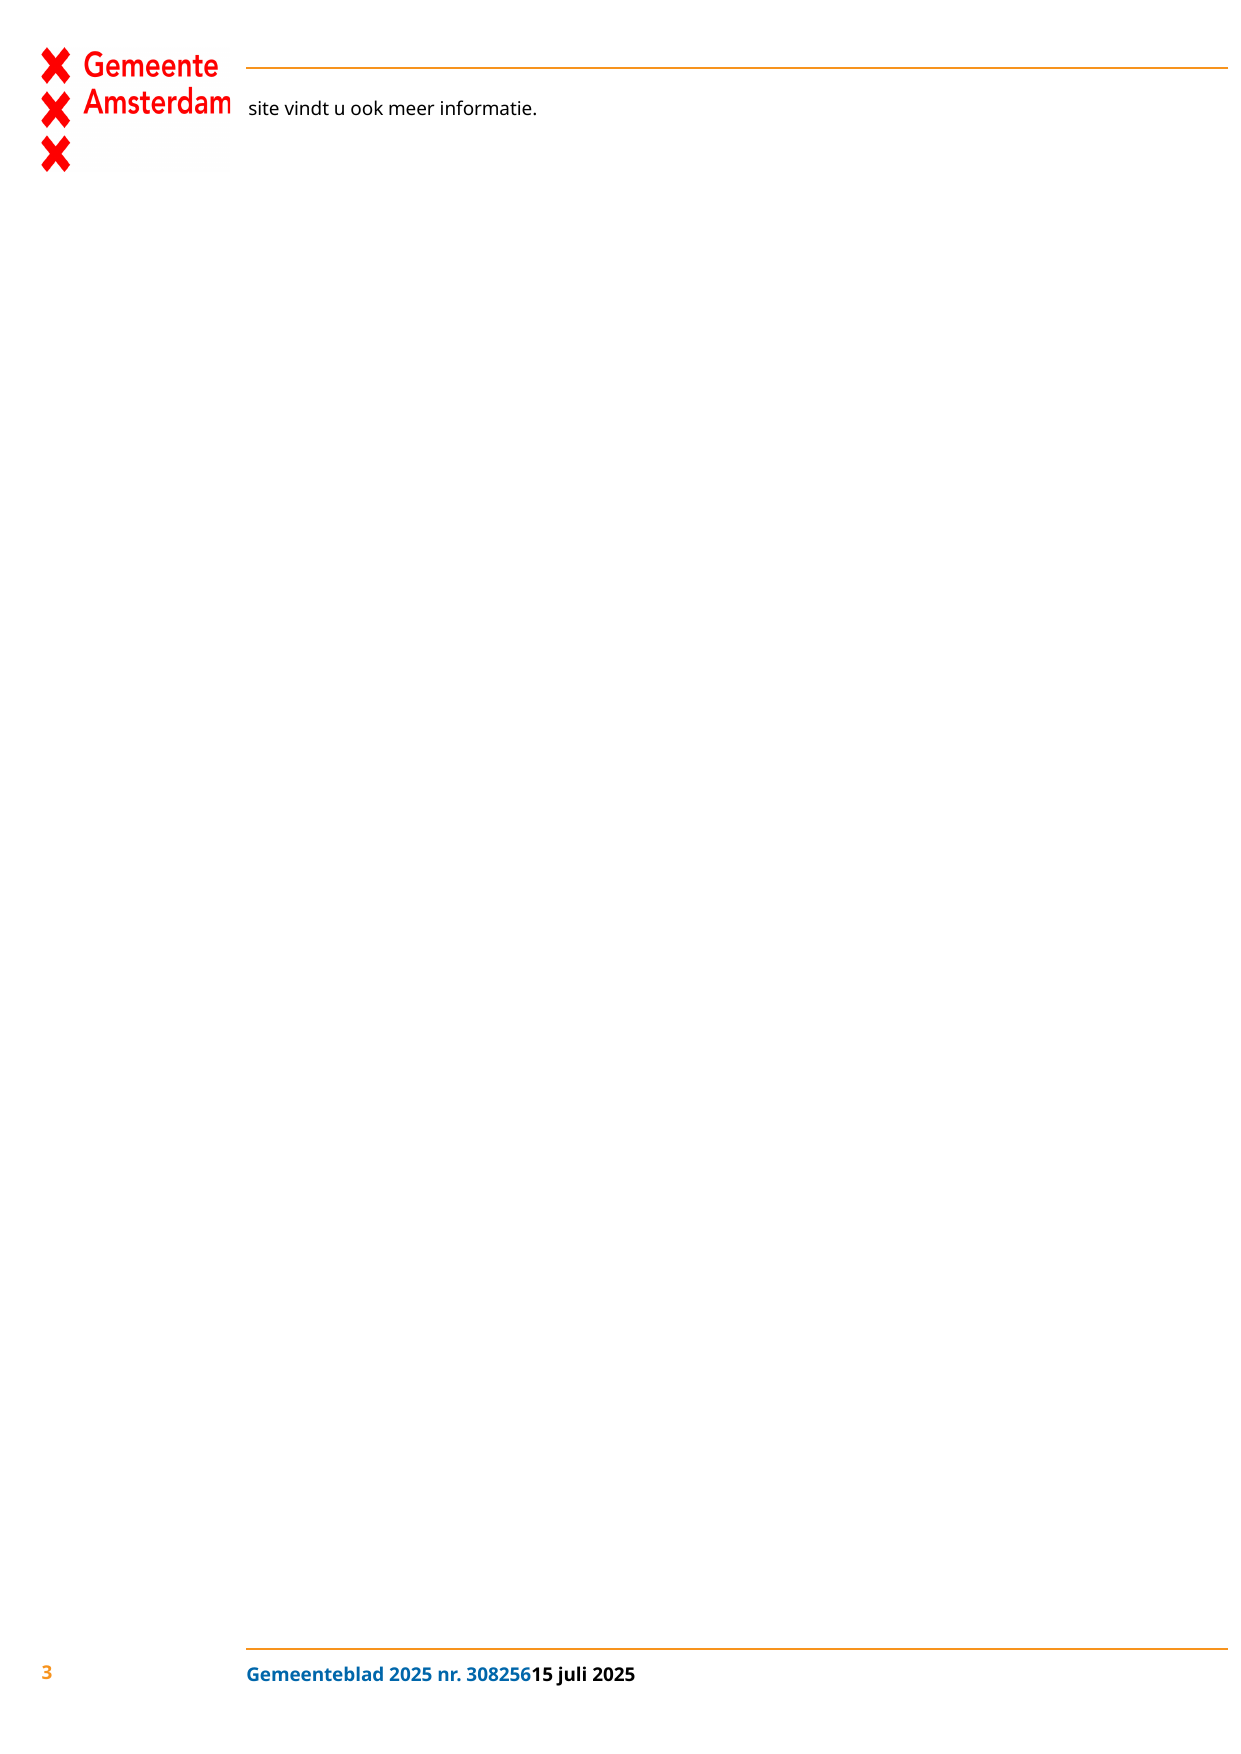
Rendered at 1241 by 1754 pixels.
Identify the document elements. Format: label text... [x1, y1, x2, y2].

picture [41, 47, 231, 172]
text site vindt u ook meer informatie. [248, 95, 1152, 121]
